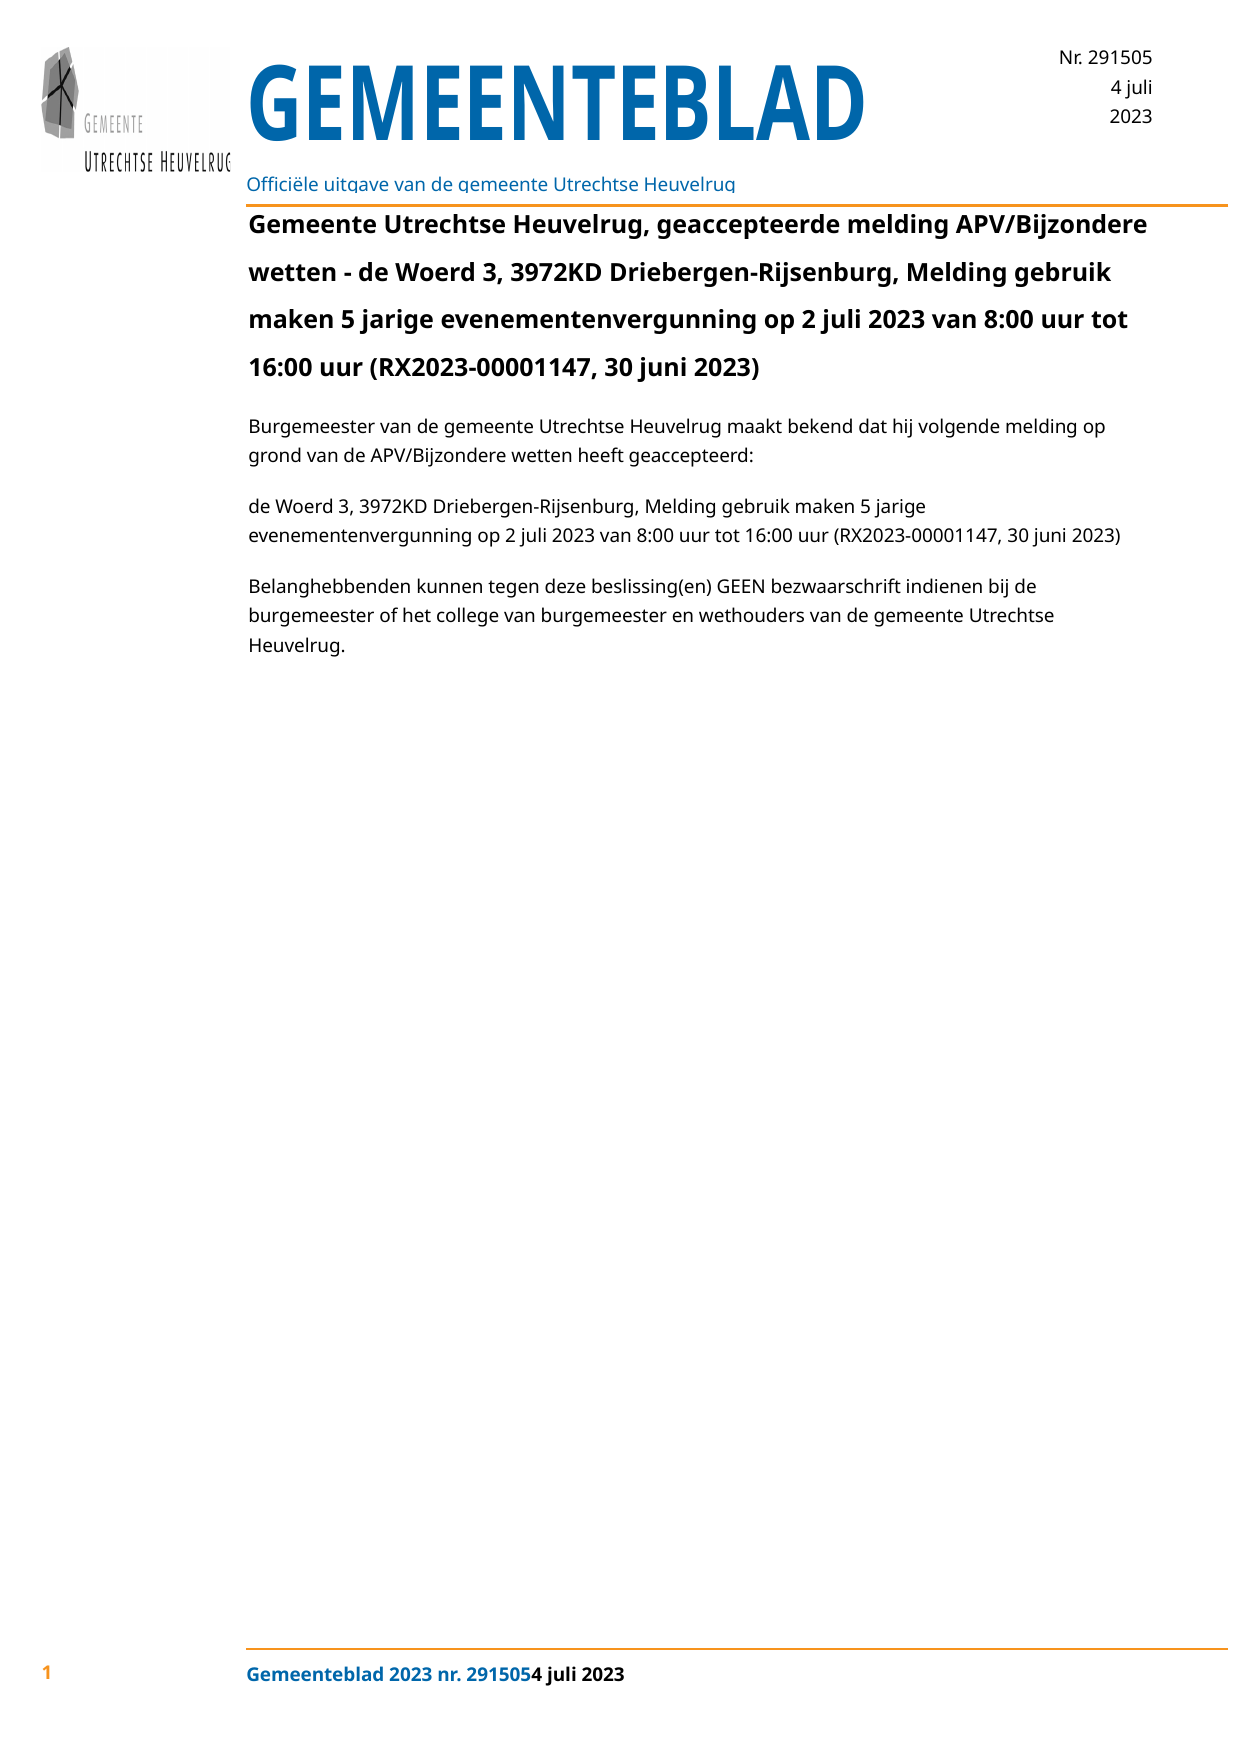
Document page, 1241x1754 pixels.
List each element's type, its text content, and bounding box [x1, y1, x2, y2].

text Gemeente Utrechtse Heuvelrug, geaccepteerde melding APV/Bijzondere wetten - de Woerd 3, 3972KD Driebergen-Rijsenburg, Melding gebruik maken 5 jarige evenementenvergunning op 2 juli 2023 van 8:00 uur tot 16:00 uur (RX2023-00001147, 30 juni 2023) [248, 207, 1152, 384]
text de Woerd 3, 3972KD Driebergen-Rijsenburg, Melding gebruik maken 5 jarige evenementenvergunning op 2 juli 2023 van 8:00 uur tot 16:00 uur (RX2023-00001147, 30 juni 2023) [248, 493, 1152, 548]
text Belanghebbenden kunnen tegen deze beslissing(en) GEEN bezwaarschrift indienen bij de burgemeester of het college van burgemeester en wethouders van de gemeente Utrechtse Heuvelrug. [248, 573, 1152, 658]
picture [41, 47, 231, 172]
text Burgemeester van de gemeente Utrechtse Heuvelrug maakt bekend dat hij volgende melding op grond van de APV/Bijzondere wetten heeft geaccepteerd: [248, 413, 1152, 468]
